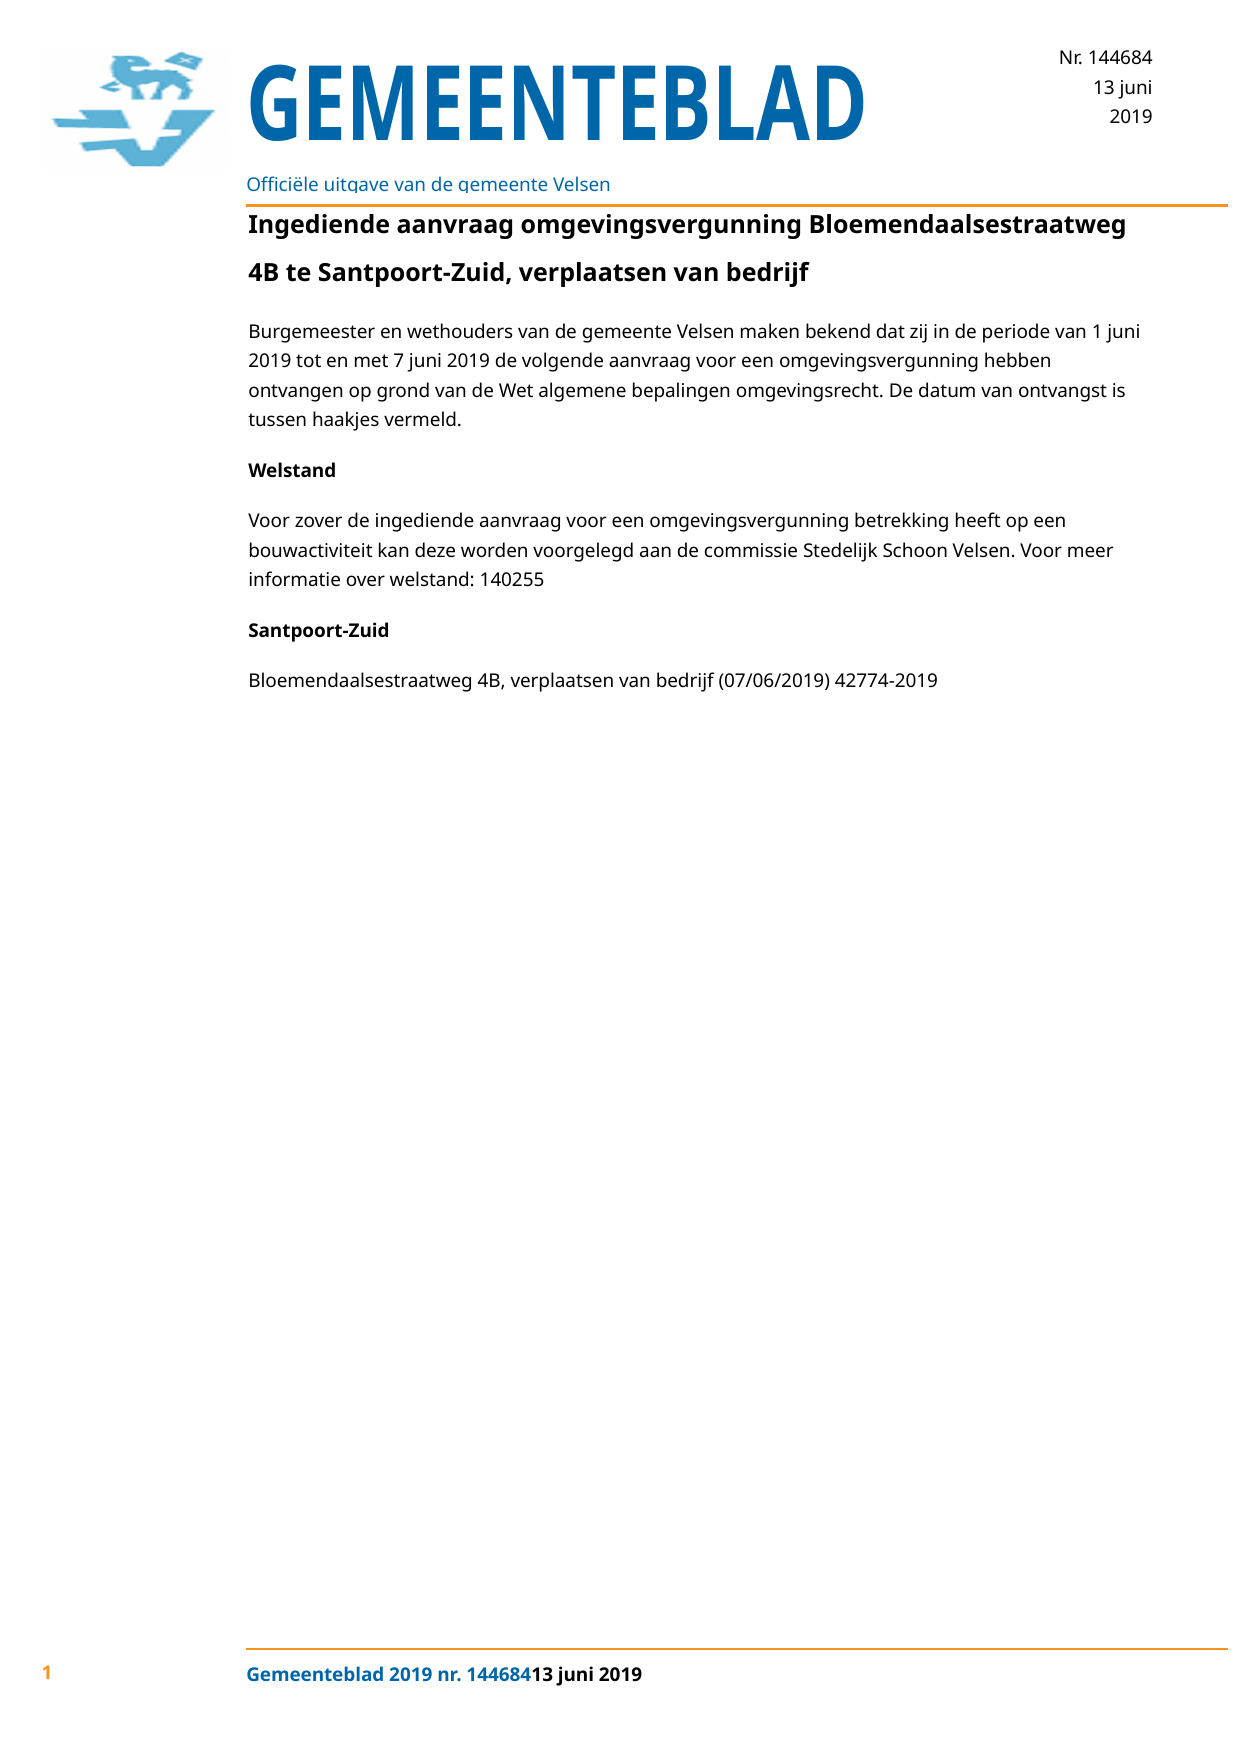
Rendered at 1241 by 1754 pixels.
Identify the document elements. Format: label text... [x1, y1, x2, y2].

picture [41, 47, 231, 172]
text Welstand [248, 457, 1152, 483]
text Bloemendaalsestraatweg 4B, verplaatsen van bedrijf (07/06/2019) 42774-2019 [248, 667, 1152, 693]
text Santpoort-Zuid [248, 617, 1152, 643]
text Voor zover de ingediende aanvraag voor een omgevingsvergunning betrekking heeft op een bouwactiviteit kan deze worden voorgelegd aan de commissie Stedelijk Schoon Velsen. Voor meer informatie over welstand: 140255 [248, 507, 1152, 592]
text Ingediende aanvraag omgevingsvergunning Bloemendaalsestraatweg 4B te Santpoort-Zuid, verplaatsen van bedrijf [248, 207, 1152, 288]
text Burgemeester en wethouders van de gemeente Velsen maken bekend dat zij in de periode van 1 juni 2019 tot en met 7 juni 2019 de volgende aanvraag voor een omgevingsvergunning hebben ontvangen op grond van de Wet algemene bepalingen omgevingsrecht. De datum van ontvangst is tussen haakjes vermeld. [248, 318, 1152, 432]
